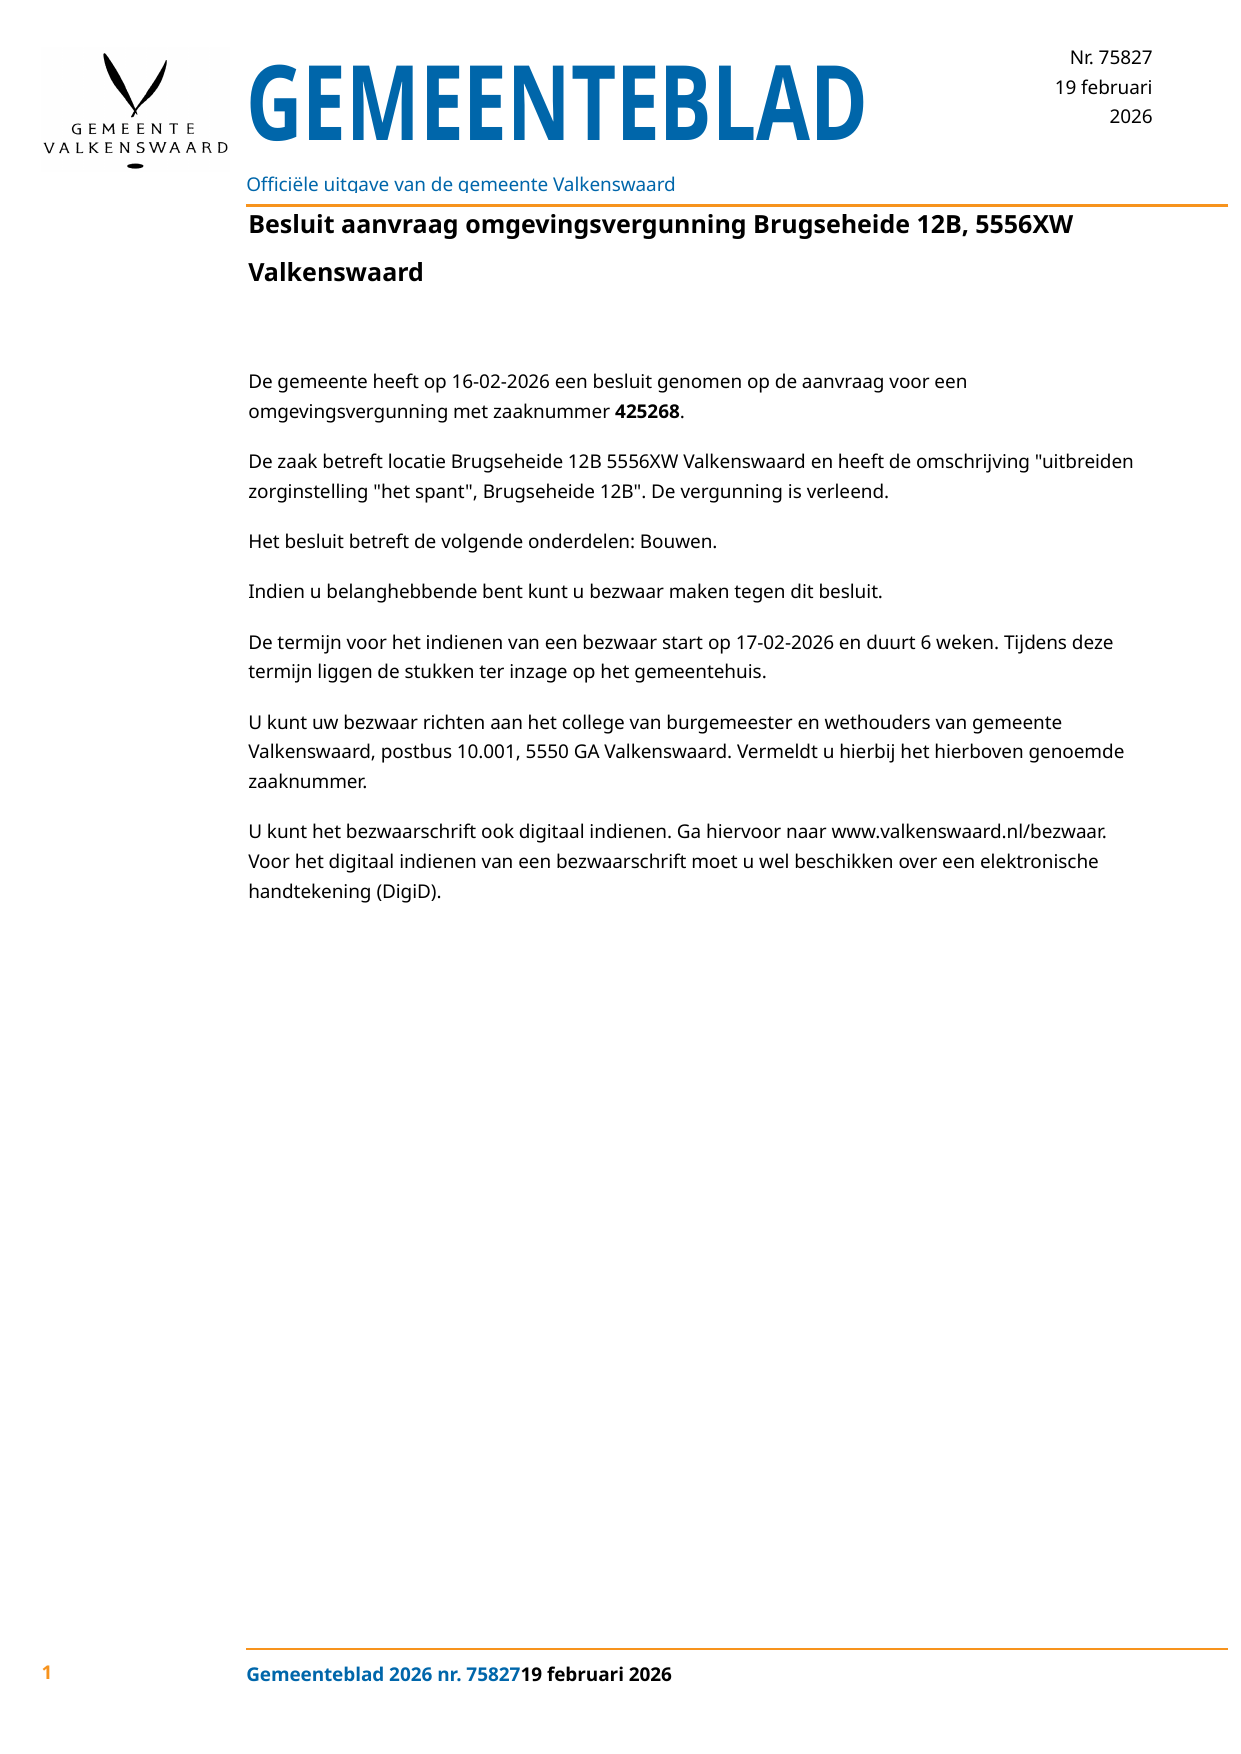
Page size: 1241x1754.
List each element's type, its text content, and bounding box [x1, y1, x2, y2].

text Indien u belanghebbende bent kunt u bezwaar maken tegen dit besluit. [248, 579, 1152, 604]
text De gemeente heeft op 16-02-2026 een besluit genomen op de aanvraag voor een omgevingsvergunning met zaaknummer 425268. [248, 368, 1152, 424]
text U kunt het bezwaarschrift ook digitaal indienen. Ga hiervoor naar www.valkenswaard.nl/bezwaar. Voor het digitaal indienen van een bezwaarschrift moet u wel beschikken over een elektronische handtekening (DigiD). [248, 819, 1152, 904]
picture [41, 47, 231, 172]
text U kunt uw bezwaar richten aan het college van burgemeester en wethouders van gemeente Valkenswaard, postbus 10.001, 5550 GA Valkenswaard. Vermeldt u hierbij het hierboven genoemde zaaknummer. [248, 709, 1152, 794]
text Het besluit betreft de volgende onderdelen: Bouwen. [248, 528, 1152, 554]
text Besluit aanvraag omgevingsvergunning Brugseheide 12B, 5556XW Valkenswaard [248, 207, 1152, 288]
text De termijn voor het indienen van een bezwaar start op 17-02-2026 en duurt 6 weken. Tijdens deze termijn liggen de stukken ter inzage op het gemeentehuis. [248, 629, 1152, 684]
text De zaak betreft locatie Brugseheide 12B 5556XW Valkenswaard en heeft de omschrijving "uitbreiden zorginstelling "het spant", Brugseheide 12B". De vergunning is verleend. [248, 448, 1152, 504]
